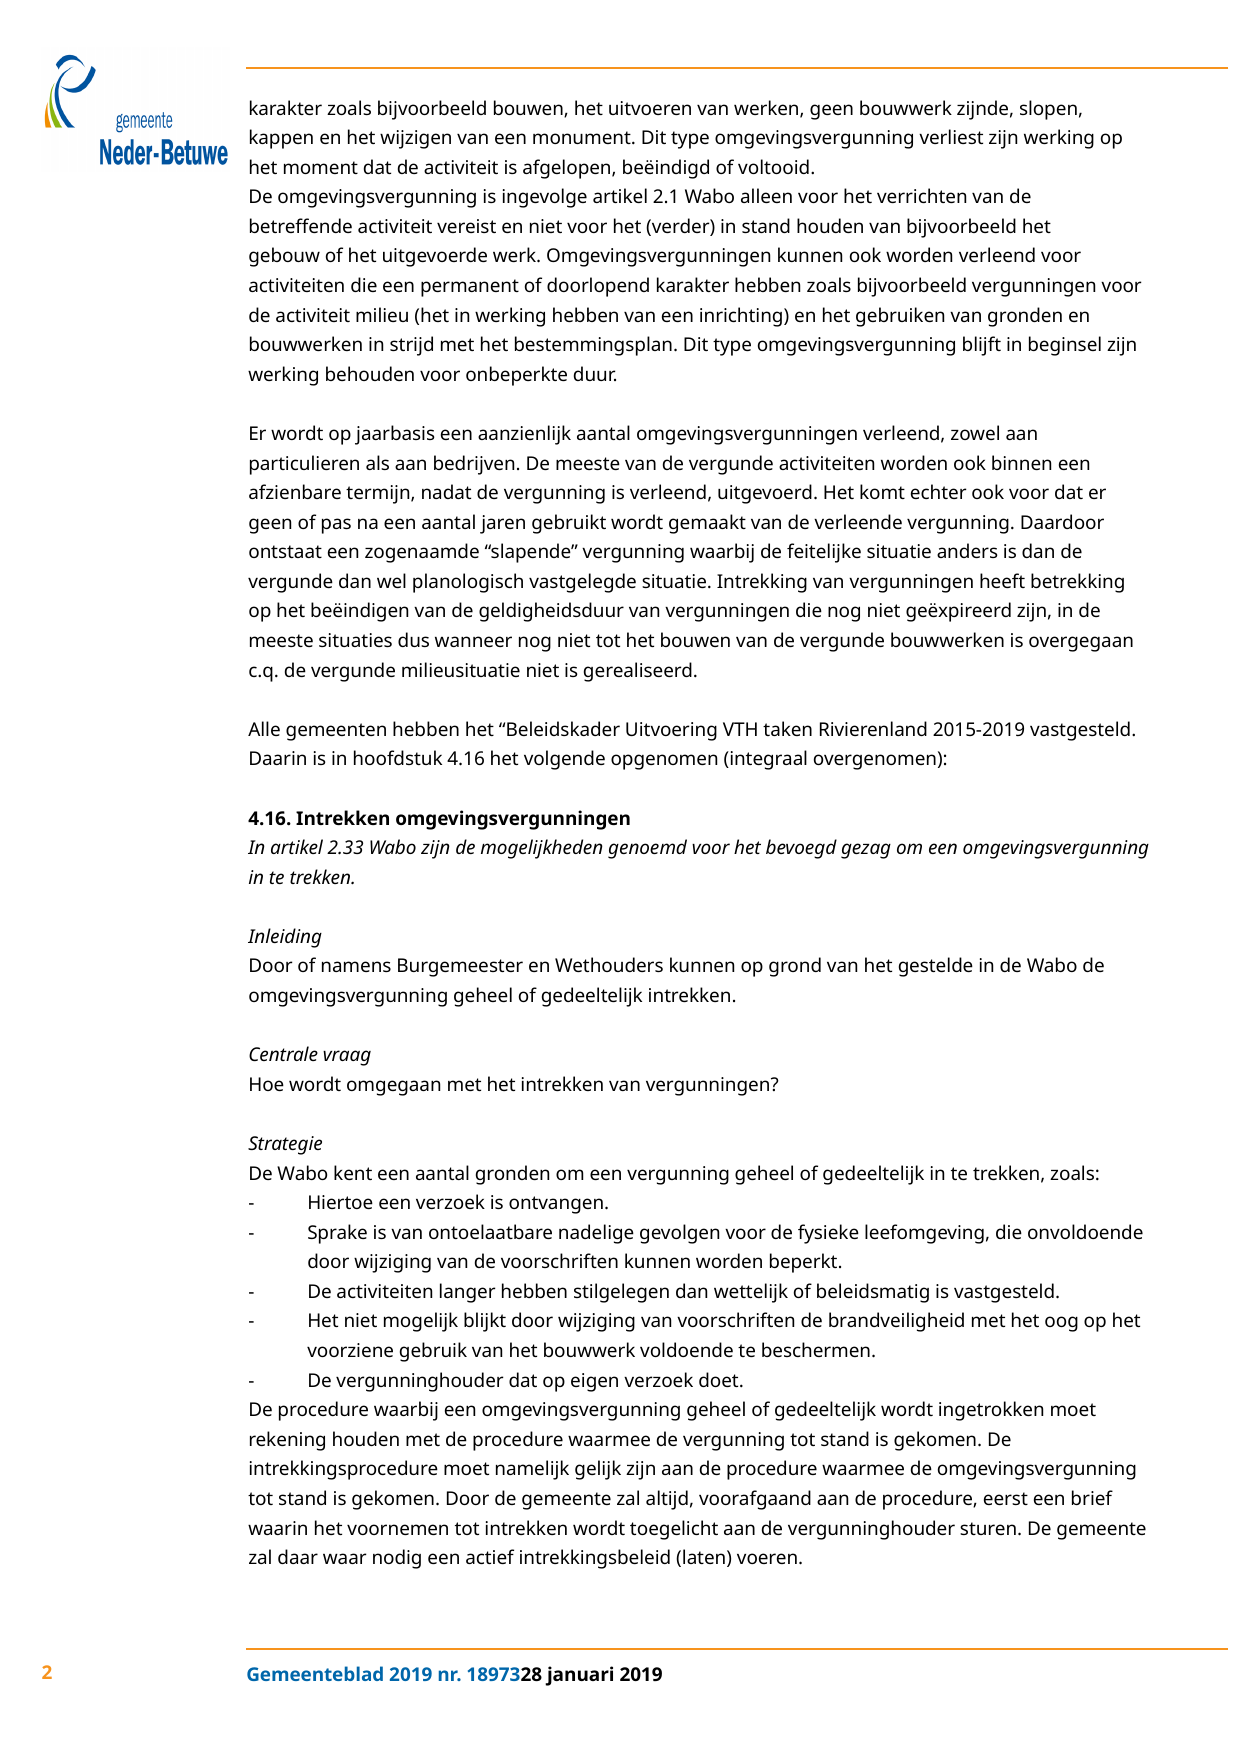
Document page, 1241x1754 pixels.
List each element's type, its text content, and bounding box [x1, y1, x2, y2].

text gebouw of het uitgevoerde werk. Omgevingsvergunningen kunnen ook worden verleend voor activiteiten die een permanent of doorlopend karakter hebben zoals bijvoorbeeld vergunningen voor de activiteit milieu (het in werking hebben van een inrichting) en het gebruiken van gronden en bouwwerken in strijd met het bestemmingsplan. Dit type omgevingsvergunning blijft in beginsel zijn werking behouden voor onbeperkte duur. [248, 243, 1152, 387]
text Hoe wordt omgegaan met het intrekken van vergunningen? [248, 1071, 1152, 1097]
list Het niet mogelijk blijkt door wijziging van voorschriften de brandveiligheid met het oog op het voorziene gebruik van het bouwwerk voldoende te beschermen. [248, 1308, 1152, 1363]
text Centrale vraag [248, 1041, 1152, 1067]
text 4.16. Intrekken omgevingsvergunningen [248, 805, 1152, 831]
text Inleiding [248, 923, 1152, 949]
text De omgevingsvergunning is ingevolge artikel 2.1 Wabo alleen voor het verrichten van de [248, 183, 1152, 209]
list De activiteiten langer hebben stilgelegen dan wettelijk of beleidsmatig is vastgesteld. [248, 1278, 1152, 1304]
list Sprake is van ontoelaatbare nadelige gevolgen voor de fysieke leefomgeving, die onvoldoende door wijziging van de voorschriften kunnen worden beperkt. [248, 1219, 1152, 1274]
text De procedure waarbij een omgevingsvergunning geheel of gedeeltelijk wordt ingetrokken moet rekening houden met de procedure waarmee de vergunning tot stand is gekomen. De intrekkingsprocedure moet namelijk gelijk zijn aan de procedure waarmee de omgevingsvergunning tot stand is gekomen. Door de gemeente zal altijd, voorafgaand aan de procedure, eerst een brief waarin het voornemen tot intrekken wordt toegelicht aan de vergunninghouder sturen. De gemeente zal daar waar nodig een actief intrekkingsbeleid (laten) voeren. [248, 1396, 1152, 1570]
text particulieren als aan bedrijven. De meeste van de vergunde activiteiten worden ook binnen een afzienbare termijn, nadat de vergunning is verleend, uitgevoerd. Het komt echter ook voor dat er geen of pas na een aantal jaren gebruikt wordt gemaakt van de verleende vergunning. Daardoor ontstaat een zogenaamde “slapende” vergunning waarbij de feitelijke situatie anders is dan de vergunde dan wel planologisch vastgelegde situatie. Intrekking van vergunningen heeft betrekking op het beëindigen van de geldigheidsduur van vergunningen die nog niet geëxpireerd zijn, in de meeste situaties dus wanneer nog niet tot het bouwen van de vergunde bouwwerken is overgegaan c.q. de vergunde milieusituatie niet is gerealiseerd. [248, 450, 1152, 683]
text In artikel 2.33 Wabo zijn de mogelijkheden genoemd voor het bevoegd gezag om een omgevingsvergunning in te trekken. [248, 834, 1152, 890]
list De vergunninghouder dat op eigen verzoek doet. [248, 1367, 1152, 1393]
list Hiertoe een verzoek is ontvangen. [248, 1189, 1152, 1215]
text karakter zoals bijvoorbeeld bouwen, het uitvoeren van werken, geen bouwwerk zijnde, slopen, kappen en het wijzigen van een monument. Dit type omgevingsvergunning verliest zijn werking op het moment dat de activiteit is afgelopen, beëindigd of voltooid. [248, 95, 1152, 180]
text Door of namens Burgemeester en Wethouders kunnen op grond van het gestelde in de Wabo de omgevingsvergunning geheel of gedeeltelijk intrekken. [248, 953, 1152, 1008]
text Er wordt op jaarbasis een aanzienlijk aantal omgevingsvergunningen verleend, zowel aan [248, 420, 1152, 446]
text Alle gemeenten hebben het “Beleidskader Uitvoering VTH taken Rivierenland 2015-2019 vastgesteld. Daarin is in hoofdstuk 4.16 het volgende opgenomen (integraal overgenomen): [248, 716, 1152, 771]
picture [41, 47, 231, 172]
text Strategie [248, 1130, 1152, 1156]
text betreffende activiteit vereist en niet voor het (verder) in stand houden van bijvoorbeeld het [248, 213, 1152, 239]
text De Wabo kent een aantal gronden om een vergunning geheel of gedeeltelijk in te trekken, zoals: [248, 1160, 1152, 1186]
